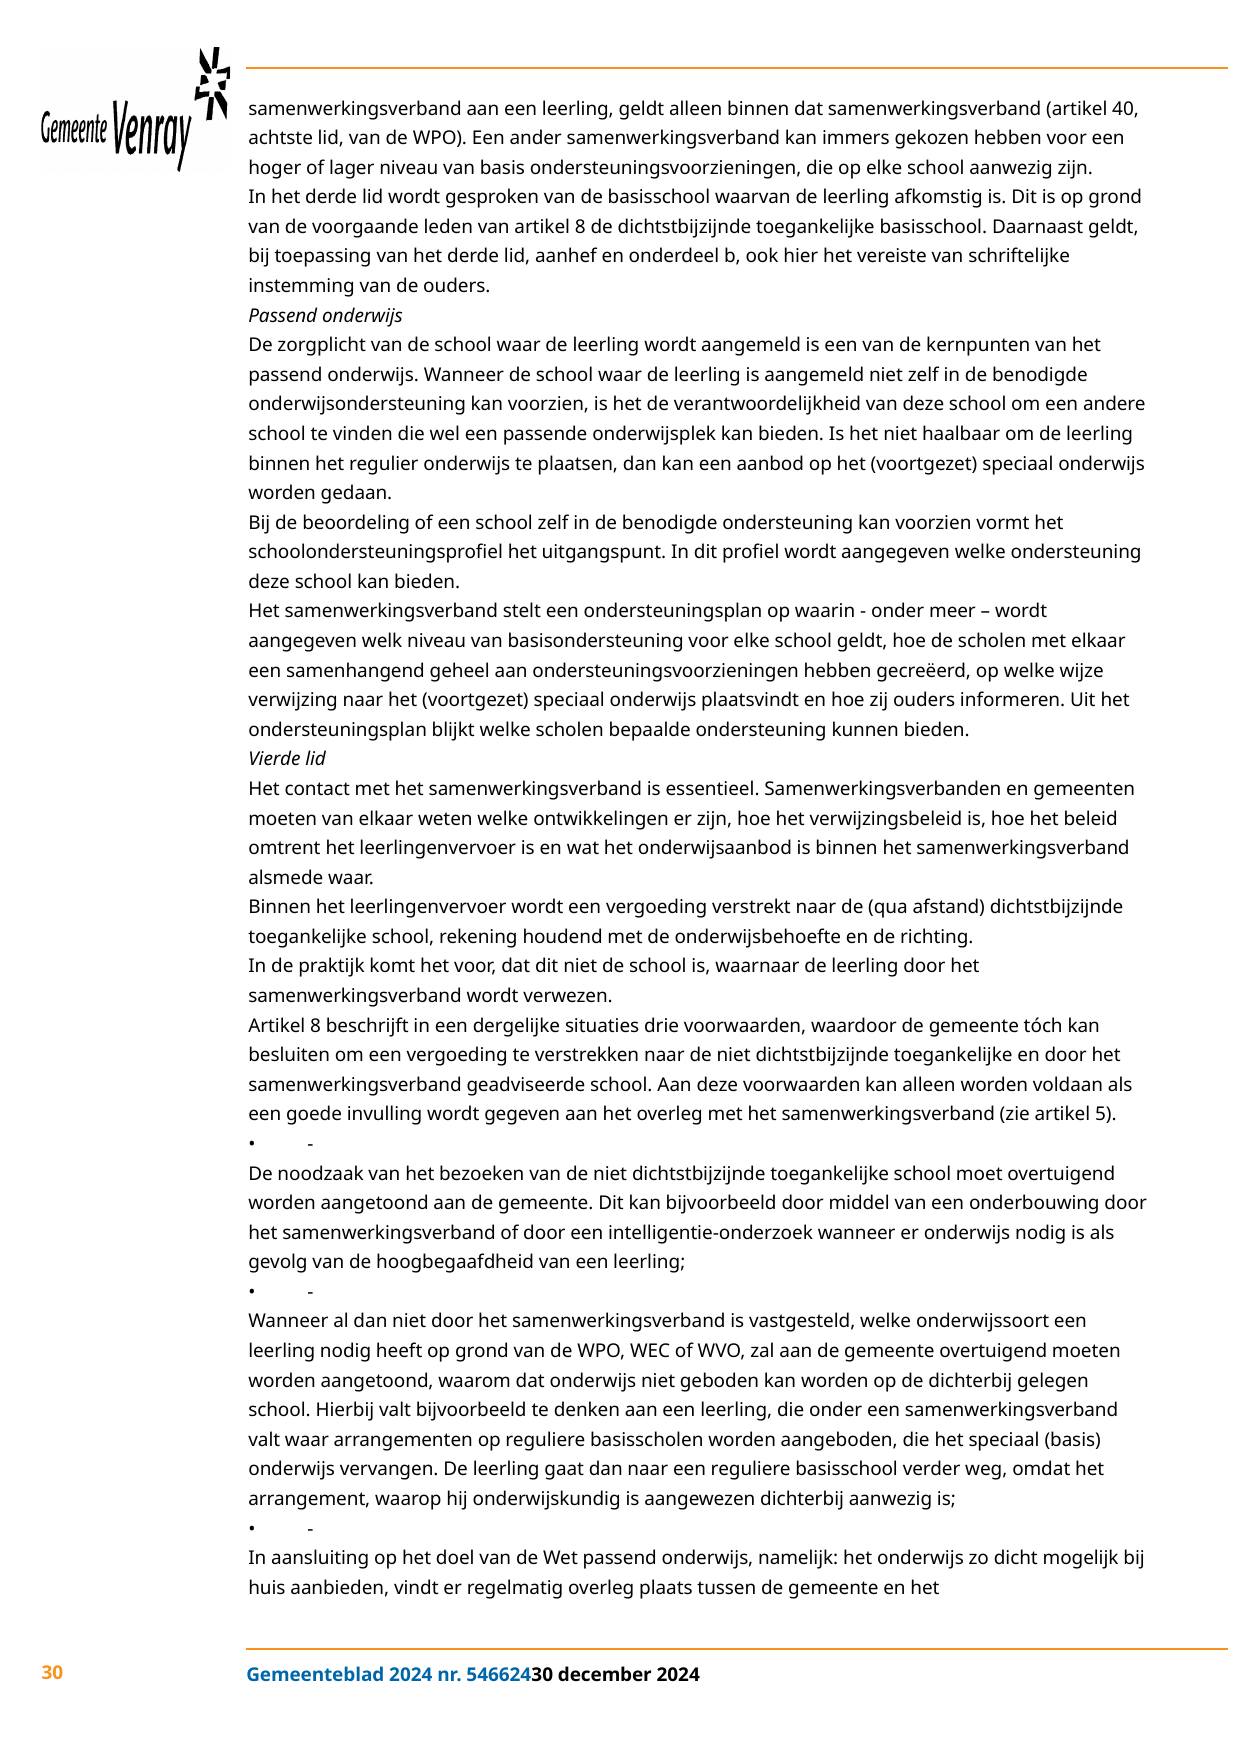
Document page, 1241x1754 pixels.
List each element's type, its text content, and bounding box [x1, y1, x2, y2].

text Wanneer al dan niet door het samenwerkingsverband is vastgesteld, welke onderwijssoort een leerling nodig heeft op grond van de WPO, WEC of WVO, zal aan de gemeente overtuigend moeten worden aangetoond, waarom dat onderwijs niet geboden kan worden op de dichterbij gelegen school. Hierbij valt bijvoorbeeld te denken aan een leerling, die onder een samenwerkingsverband valt waar arrangementen op reguliere basisscholen worden aangeboden, die het speciaal (basis) onderwijs vervangen. De leerling gaat dan naar een reguliere basisschool verder weg, omdat het arrangement, waarop hij onderwijskundig is aangewezen dichterbij aanwezig is; [248, 1308, 1152, 1511]
text De zorgplicht van de school waar de leerling wordt aangemeld is een van de kernpunten van het passend onderwijs. Wanneer de school waar de leerling is aangemeld niet zelf in de benodigde onderwijsondersteuning kan voorzien, is het de verantwoordelijkheid van deze school om een andere school te vinden die wel een passende onderwijsplek kan bieden. Is het niet haalbaar om de leerling binnen het regulier onderwijs te plaatsen, dan kan een aanbod op het (voortgezet) speciaal onderwijs worden gedaan. [248, 331, 1152, 505]
text Passend onderwijs [248, 302, 1152, 328]
text In het derde lid wordt gesproken van de basisschool waarvan de leerling afkomstig is. Dit is op grond van de voorgaande leden van artikel 8 de dichtstbijzijnde toegankelijke basisschool. Daarnaast geldt, bij toepassing van het derde lid, aanhef en onderdeel b, ook hier het vereiste van schriftelijke instemming van de ouders. [248, 183, 1152, 298]
text Artikel 8 beschrijft in een dergelijke situaties drie voorwaarden, waardoor de gemeente tóch kan besluiten om een vergoeding te verstrekken naar de niet dichtstbijzijnde toegankelijke en door het samenwerkingsverband geadviseerde school. Aan deze voorwaarden kan alleen worden voldaan als een goede invulling wordt gegeven aan het overleg met het samenwerkingsverband (zie artikel 5). [248, 1012, 1152, 1126]
text De noodzaak van het bezoeken van de niet dichtstbijzijnde toegankelijke school moet overtuigend worden aangetoond aan de gemeente. Dit kan bijvoorbeeld door middel van een onderbouwing door het samenwerkingsverband of door een intelligentie-onderzoek wanneer er onderwijs nodig is als gevolg van de hoogbegaafdheid van een leerling; [248, 1160, 1152, 1274]
text Het samenwerkingsverband stelt een ondersteuningsplan op waarin - onder meer – wordt aangegeven welk niveau van basisondersteuning voor elke school geldt, hoe de scholen met elkaar een samenhangend geheel aan ondersteuningsvoorzieningen hebben gecreëerd, op welke wijze verwijzing naar het (voortgezet) speciaal onderwijs plaatsvindt en hoe zij ouders informeren. Uit het ondersteuningsplan blijkt welke scholen bepaalde ondersteuning kunnen bieden. [248, 598, 1152, 742]
list - [248, 1278, 1152, 1304]
text Het contact met het samenwerkingsverband is essentieel. Samenwerkingsverbanden en gemeenten moeten van elkaar weten welke ontwikkelingen er zijn, hoe het verwijzingsbeleid is, hoe het beleid omtrent het leerlingenvervoer is en wat het onderwijsaanbod is binnen het samenwerkingsverband alsmede waar. [248, 775, 1152, 890]
picture [41, 47, 231, 172]
text samenwerkingsverband aan een leerling, geldt alleen binnen dat samenwerkingsverband (artikel 40, achtste lid, van de WPO). Een ander samenwerkingsverband kan immers gekozen hebben voor een hoger of lager niveau van basis ondersteuningsvoorzieningen, die op elke school aanwezig zijn. [248, 95, 1152, 180]
text Bij de beoordeling of een school zelf in de benodigde ondersteuning kan voorzien vormt het schoolondersteuningsprofiel het uitgangspunt. In dit profiel wordt aangegeven welke ondersteuning deze school kan bieden. [248, 509, 1152, 594]
text In aansluiting op het doel van de Wet passend onderwijs, namelijk: het onderwijs zo dicht mogelijk bij huis aanbieden, vindt er regelmatig overleg plaats tussen de gemeente en het [248, 1544, 1152, 1600]
list - [248, 1515, 1152, 1541]
text Vierde lid [248, 746, 1152, 771]
list - [248, 1130, 1152, 1156]
text In de praktijk komt het voor, dat dit niet de school is, waarnaar de leerling door het samenwerkingsverband wordt verwezen. [248, 953, 1152, 1008]
text Binnen het leerlingenvervoer wordt een vergoeding verstrekt naar de (qua afstand) dichtstbijzijnde toegankelijke school, rekening houdend met de onderwijsbehoefte en de richting. [248, 893, 1152, 949]
